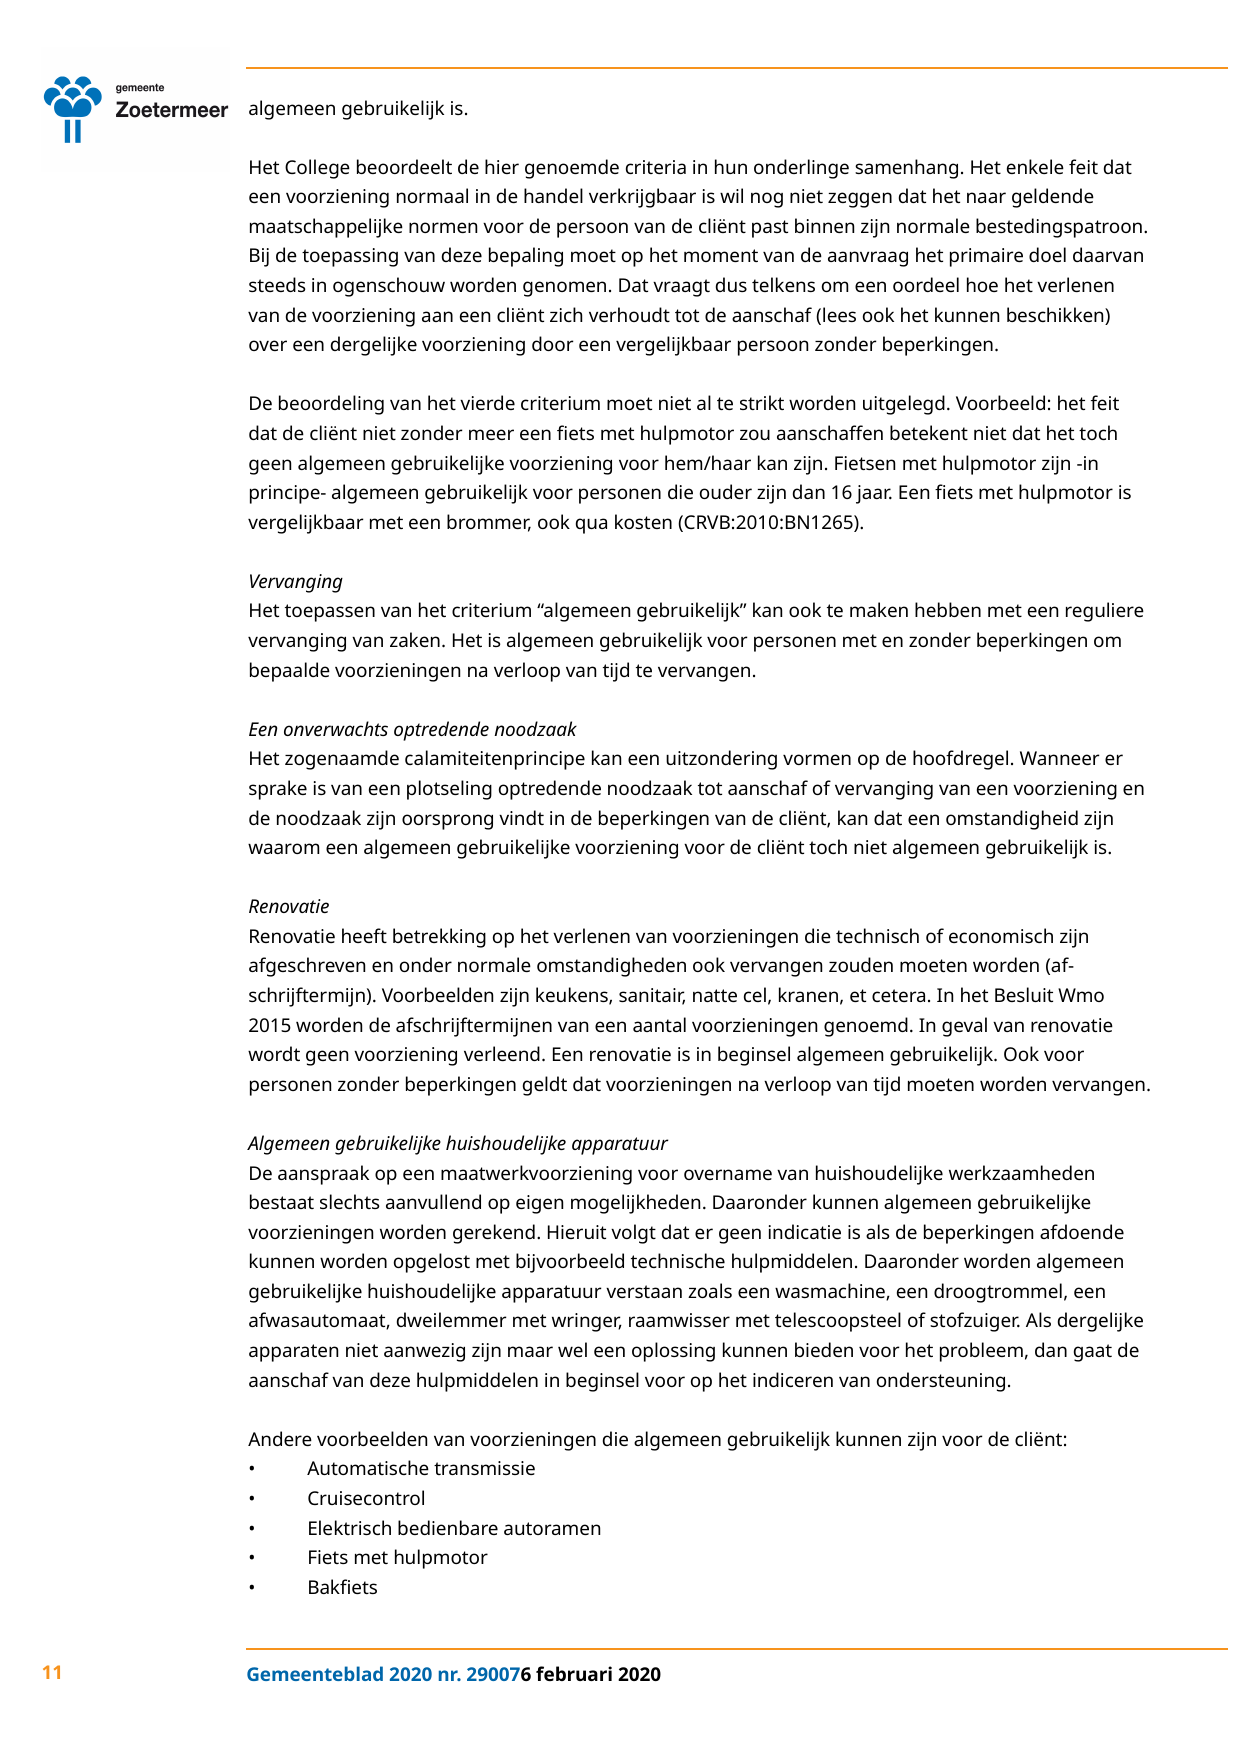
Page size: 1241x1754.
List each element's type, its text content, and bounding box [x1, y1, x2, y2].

text Algemeen gebruikelijke huishoudelijke apparatuur [248, 1130, 1152, 1156]
text Andere voorbeelden van voorzieningen die algemeen gebruikelijk kunnen zijn voor de cliënt: [248, 1426, 1152, 1452]
list Elektrisch bedienbare autoramen [248, 1515, 1152, 1541]
list Automatische transmissie [248, 1456, 1152, 1481]
text Het zogenaamde calamiteitenprincipe kan een uitzondering vormen op de hoofdregel. Wanneer er sprake is van een plotseling optredende noodzaak tot aanschaf of vervanging van een voorziening en de noodzaak zijn oorsprong vindt in de beperkingen van de cliënt, kan dat een omstandigheid zijn waarom een algemeen gebruikelijke voorziening voor de cliënt toch niet algemeen gebruikelijk is. [248, 746, 1152, 860]
text Een onverwachts optredende noodzaak [248, 716, 1152, 742]
text Renovatie heeft betrekking op het verlenen van voorzieningen die technisch of economisch zijn afgeschreven en onder normale omstandigheden ook vervangen zouden moeten worden (af-schrijftermijn). Voorbeelden zijn keukens, sanitair, natte cel, kranen, et cetera. In het Besluit Wmo 2015 worden de afschrijftermijnen van een aantal voorzieningen genoemd. In geval van renovatie wordt geen voorziening verleend. Een renovatie is in beginsel algemeen gebruikelijk. Ook voor personen zonder beperkingen geldt dat voorzieningen na verloop van tijd moeten worden vervangen. [248, 923, 1152, 1097]
list Bakfiets [248, 1574, 1152, 1600]
text Het College beoordeelt de hier genoemde criteria in hun onderlinge samenhang. Het enkele feit dat een voorziening normaal in de handel verkrijgbaar is wil nog niet zeggen dat het naar geldende maatschappelijke normen voor de persoon van de cliënt past binnen zijn normale bestedingspatroon. [248, 154, 1152, 239]
list Fiets met hulpmotor [248, 1544, 1152, 1570]
text Bij de toepassing van deze bepaling moet op het moment van de aanvraag het primaire doel daarvan steeds in ogenschouw worden genomen. Dat vraagt dus telkens om een oordeel hoe het verlenen van de voorziening aan een cliënt zich verhoudt tot de aanschaf (lees ook het kunnen beschikken) over een dergelijke voorziening door een vergelijkbaar persoon zonder beperkingen. [248, 243, 1152, 357]
text De beoordeling van het vierde criterium moet niet al te strikt worden uitgelegd. Voorbeeld: het feit dat de cliënt niet zonder meer een fiets met hulpmotor zou aanschaffen betekent niet dat het toch geen algemeen gebruikelijke voorziening voor hem/haar kan zijn. Fietsen met hulpmotor zijn -in principe- algemeen gebruikelijk voor personen die ouder zijn dan 16 jaar. Een fiets met hulpmotor is vergelijkbaar met een brommer, ook qua kosten (CRVB:2010:BN1265). [248, 391, 1152, 535]
text De aanspraak op een maatwerkvoorziening voor overname van huishoudelijke werkzaamheden bestaat slechts aanvullend op eigen mogelijkheden. Daaronder kunnen algemeen gebruikelijke voorzieningen worden gerekend. Hieruit volgt dat er geen indicatie is als de beperkingen afdoende kunnen worden opgelost met bijvoorbeeld technische hulpmiddelen. Daaronder worden algemeen gebruikelijke huishoudelijke apparatuur verstaan zoals een wasmachine, een droogtrommel, een afwasautomaat, dweilemmer met wringer, raamwisser met telescoopsteel of stofzuiger. Als dergelijke apparaten niet aanwezig zijn maar wel een oplossing kunnen bieden voor het probleem, dan gaat de aanschaf van deze hulpmiddelen in beginsel voor op het indiceren van ondersteuning. [248, 1160, 1152, 1393]
list Cruisecontrol [248, 1485, 1152, 1511]
picture [41, 47, 231, 172]
text Het toepassen van het criterium “algemeen gebruikelijk” kan ook te maken hebben met een reguliere vervanging van zaken. Het is algemeen gebruikelijk voor personen met en zonder beperkingen om bepaalde voorzieningen na verloop van tijd te vervangen. [248, 598, 1152, 683]
text Vervanging [248, 568, 1152, 594]
text algemeen gebruikelijk is. [248, 95, 1152, 121]
text Renovatie [248, 893, 1152, 919]
